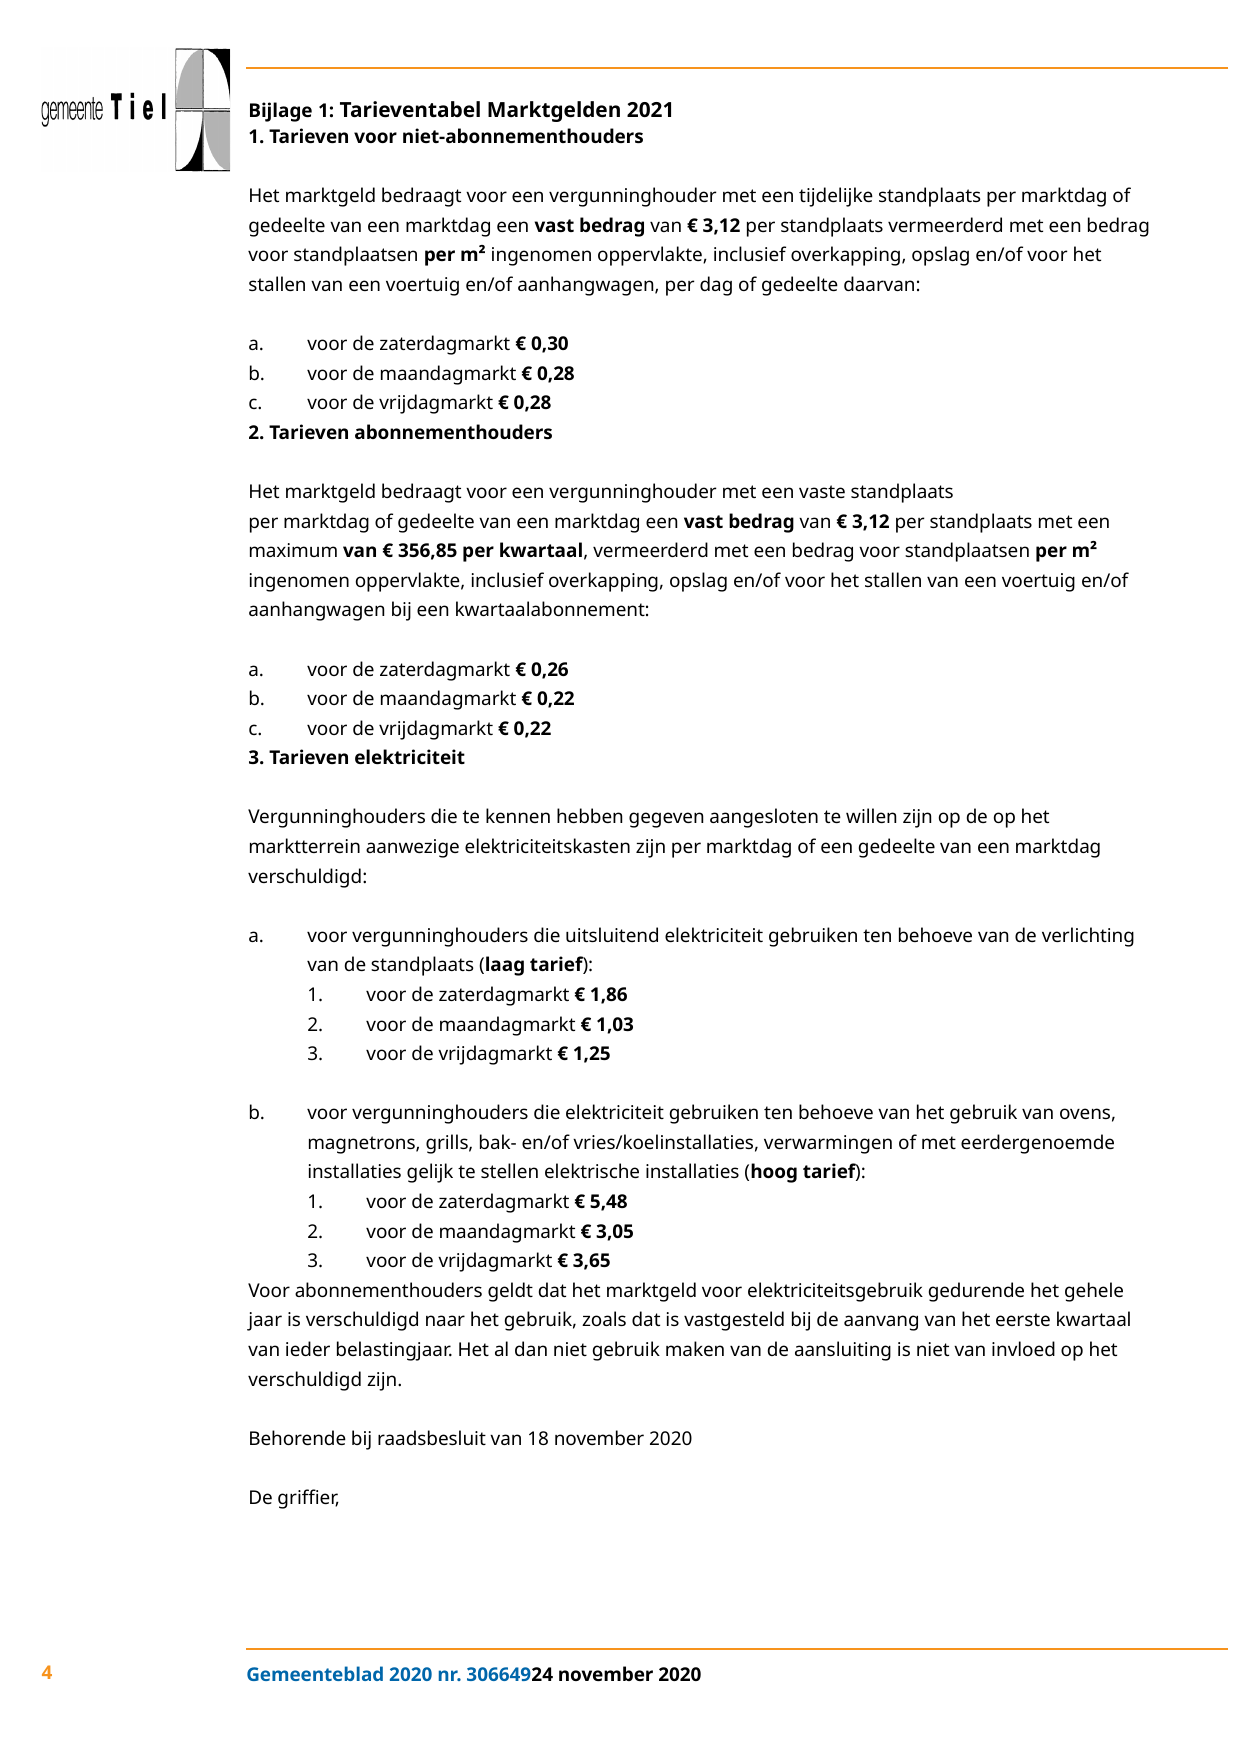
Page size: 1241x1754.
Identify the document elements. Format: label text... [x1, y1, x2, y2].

list voor de maandagmarkt € 0,28 [248, 360, 1152, 386]
list voor de zaterdagmarkt € 0,30 [248, 330, 1152, 356]
text De griffier, [248, 1484, 1152, 1510]
text Het marktgeld bedraagt voor een vergunninghouder met een tijdelijke standplaats per marktdag of gedeelte van een marktdag een vast bedrag van € 3,12 per standplaats vermeerderd met een bedrag voor standplaatsen per m² ingenomen oppervlakte, inclusief overkapping, opslag en/of voor het stallen van een voertuig en/of aanhangwagen, per dag of gedeelte daarvan: [248, 182, 1152, 297]
list voor de vrijdagmarkt € 0,28 [248, 389, 1152, 415]
list voor vergunninghouders die uitsluitend elektriciteit gebruiken ten behoeve van de verlichting van de standplaats (laag tarief): [248, 922, 1152, 977]
list voor de vrijdagmarkt € 3,65 [307, 1247, 1152, 1273]
text Voor abonnementhouders geldt dat het marktgeld voor elektriciteitsgebruik gedurende het gehele jaar is verschuldigd naar het gebruik, zoals dat is vastgesteld bij de aanvang van het eerste kwartaal van ieder belastingjaar. Het al dan niet gebruik maken van de aansluiting is niet van invloed op het verschuldigd zijn. [248, 1277, 1152, 1392]
text Bijlage 1: Tarieventabel Marktgelden 2021 [248, 95, 1152, 123]
list voor de maandagmarkt € 1,03 [307, 1011, 1152, 1037]
list voor vergunninghouders die elektriciteit gebruiken ten behoeve van het gebruik van ovens, magnetrons, grills, bak- en/of vries/koelinstallaties, verwarmingen of met eerdergenoemde installaties gelijk te stellen elektrische installaties (hoog tarief): [248, 1099, 1152, 1184]
text 1. Tarieven voor niet-abonnementhouders [248, 123, 1152, 149]
list voor de zaterdagmarkt € 0,26 [248, 656, 1152, 682]
picture [41, 47, 231, 172]
list voor de vrijdagmarkt € 1,25 [307, 1040, 1152, 1066]
list voor de zaterdagmarkt € 1,86 [307, 981, 1152, 1007]
text per marktdag of gedeelte van een marktdag een vast bedrag van € 3,12 per standplaats met een maximum van € 356,85 per kwartaal, vermeerderd met een bedrag voor standplaatsen per m² ingenomen oppervlakte, inclusief overkapping, opslag en/of voor het stallen van een voertuig en/of aanhangwagen bij een kwartaalabonnement: [248, 508, 1152, 622]
text Het marktgeld bedraagt voor een vergunninghouder met een vaste standplaats [248, 478, 1152, 504]
list voor de maandagmarkt € 0,22 [248, 685, 1152, 711]
text Vergunninghouders die te kennen hebben gegeven aangesloten te willen zijn op de op het marktterrein aanwezige elektriciteitskasten zijn per marktdag of een gedeelte van een marktdag verschuldigd: [248, 804, 1152, 889]
list voor de maandagmarkt € 3,05 [307, 1218, 1152, 1244]
list voor de vrijdagmarkt € 0,22 [248, 715, 1152, 741]
text Behorende bij raadsbesluit van 18 november 2020 [248, 1425, 1152, 1451]
list voor de zaterdagmarkt € 5,48 [307, 1188, 1152, 1214]
text 3. Tarieven elektriciteit [248, 744, 1152, 770]
text 2. Tarieven abonnementhouders [248, 419, 1152, 445]
